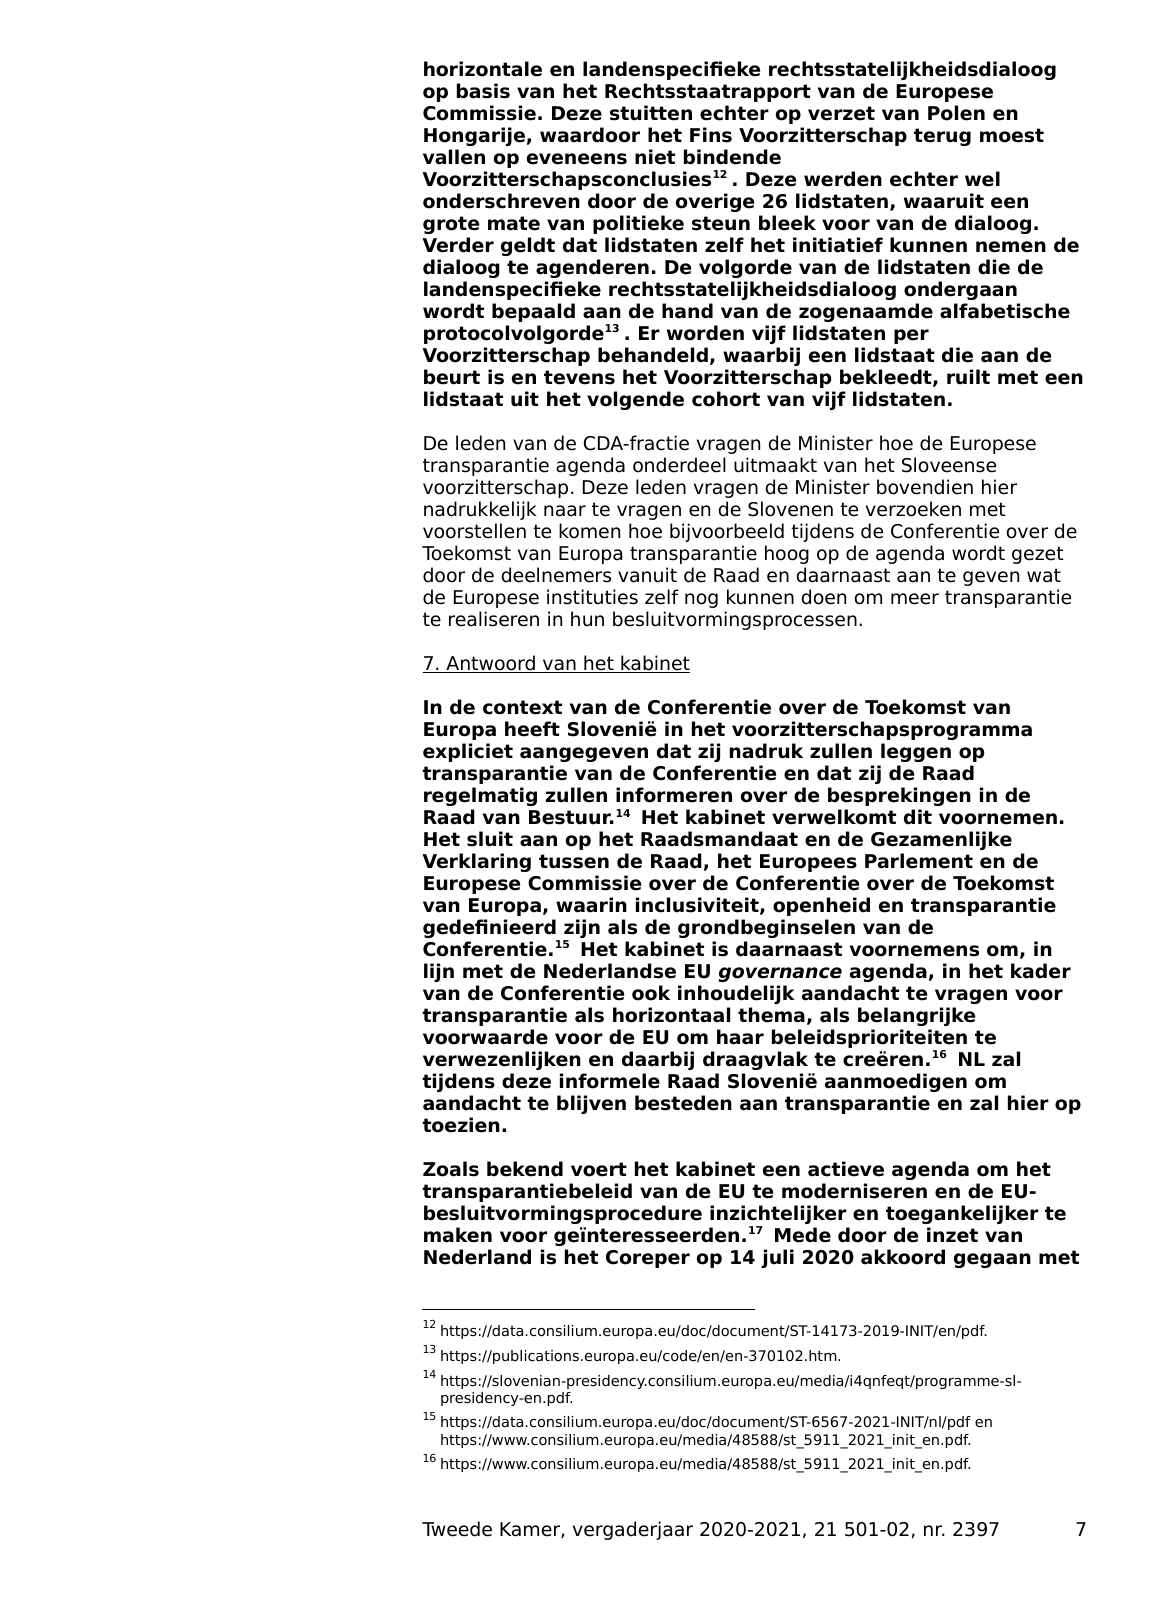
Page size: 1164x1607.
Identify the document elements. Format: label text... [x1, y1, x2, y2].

text Zoals bekend voert het kabinet een actieve agenda om het transparantiebeleid van de EU te moderniseren en de EU-besluitvormingsprocedure inzichtelijker en toegankelijker te maken voor geïnteresseerden. Mede door de inzet van Nederland is het Coreper op 14 juli 2020 akkoord gegaan met [422, 1159, 1087, 1269]
text In de context van de Conferentie over de Toekomst van Europa heeft Slovenië in het voorzitterschapsprogramma expliciet aangegeven dat zij nadruk zullen leggen op transparantie van de Conferentie en dat zij de Raad regelmatig zullen informeren over de besprekingen in de Raad van Bestuur. Het kabinet verwelkomt dit voornemen. Het sluit aan op het Raadsmandaat en de Gezamenlijke Verklaring tussen de Raad, het Europees Parlement en de Europese Commissie over de Conferentie over de Toekomst van Europa, waarin inclusiviteit, openheid en transparantie gedefinieerd zijn als de grondbeginselen van de Conferentie. Het kabinet is daarnaast voornemens om, in lijn met de Nederlandse EU governance agenda, in het kader van de Conferentie ook inhoudelijk aandacht te vragen voor transparantie als horizontaal thema, als belangrijke voorwaarde voor de EU om haar beleidsprioriteiten te verwezenlijken en daarbij draagvlak te creëren. NL zal tijdens deze informele Raad Slovenië aanmoedigen om aandacht te blijven besteden aan transparantie en zal hier op toezien. [422, 697, 1087, 1137]
text https://publications.europa.eu/code/en/en-370102.htm. [422, 1343, 1087, 1366]
text https://data.consilium.europa.eu/doc/document/ST-14173-2019-INIT/en/pdf. [422, 1318, 1087, 1341]
text horizontale en landenspecifieke rechtsstatelijkheidsdialoog op basis van het Rechtsstaatrapport van de Europese Commissie. Deze stuitten echter op verzet van Polen en Hongarije, waardoor het Fins Voorzitterschap terug moest vallen op eveneens niet bindende Voorzitterschapsconclusies. Deze werden echter wel onderschreven door de overige 26 lidstaten, waaruit een grote mate van politieke steun bleek voor van de dialoog. Verder geldt dat lidstaten zelf het initiatief kunnen nemen de dialoog te agenderen. De volgorde van de lidstaten die de landenspecifieke rechtsstatelijkheidsdialoog ondergaan wordt bepaald aan de hand van de zogenaamde alfabetische protocolvolgorde. Er worden vijf lidstaten per Voorzitterschap behandeld, waarbij een lidstaat die aan de beurt is en tevens het Voorzitterschap bekleedt, ruilt met een lidstaat uit het volgende cohort van vijf lidstaten. [422, 59, 1087, 411]
text https://slovenian-presidency.consilium.europa.eu/media/i4qnfeqt/programme-sl-presidency-en.pdf. [422, 1368, 1087, 1407]
subtitle 7. Antwoord van het kabinet [422, 653, 1087, 675]
text https://data.consilium.europa.eu/doc/document/ST-6567-2021-INIT/nl/pdf en https://www.consilium.europa.eu/media/48588/st_5911_2021_init_en.pdf. [422, 1410, 1087, 1449]
text De leden van de CDA-fractie vragen de Minister hoe de Europese transparantie agenda onderdeel uitmaakt van het Sloveense voorzitterschap. Deze leden vragen de Minister bovendien hier nadrukkelijk naar te vragen en de Slovenen te verzoeken met voorstellen te komen hoe bijvoorbeeld tijdens de Conferentie over de Toekomst van Europa transparantie hoog op de agenda wordt gezet door de deelnemers vanuit de Raad en daarnaast aan te geven wat de Europese instituties zelf nog kunnen doen om meer transparantie te realiseren in hun besluitvormingsprocessen. [422, 433, 1087, 631]
text https://www.consilium.europa.eu/media/48588/st_5911_2021_init_en.pdf. [422, 1452, 1087, 1474]
